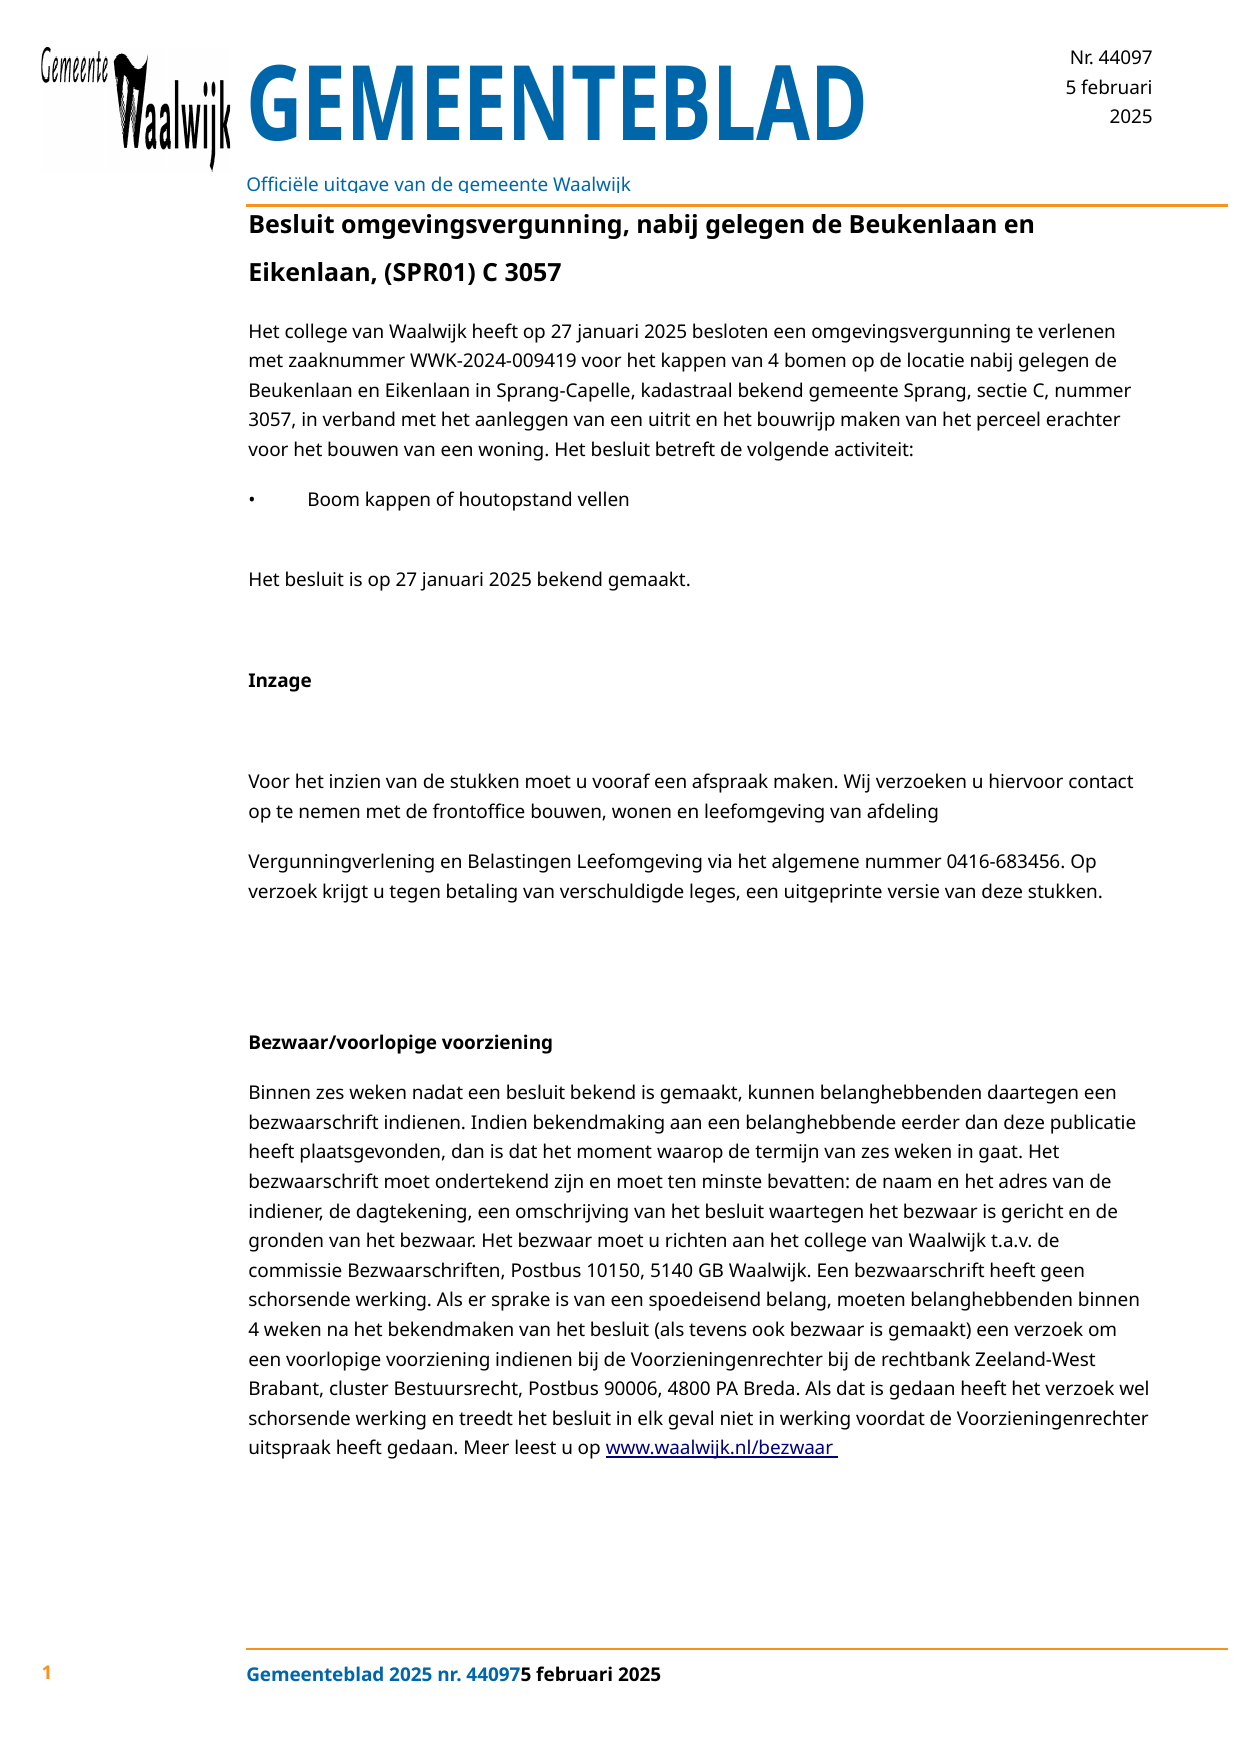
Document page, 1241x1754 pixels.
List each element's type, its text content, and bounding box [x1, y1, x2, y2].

text Vergunningverlening en Belastingen Leefomgeving via het algemene nummer 0416-683456. Op verzoek krijgt u tegen betaling van verschuldigde leges, een uitgeprinte versie van deze stukken. [248, 848, 1152, 904]
text Inzage [248, 667, 1152, 693]
text Het college van Waalwijk heeft op 27 januari 2025 besloten een omgevingsvergunning te verlenen met zaaknummer WWK-2024-009419 voor het kappen van 4 bomen op de locatie nabij gelegen de Beukenlaan en Eikenlaan in Sprang-Capelle, kadastraal bekend gemeente Sprang, sectie C, nummer 3057, in verband met het aanleggen van een uitrit en het bouwrijp maken van het perceel erachter voor het bouwen van een woning. Het besluit betreft de volgende activiteit: [248, 318, 1152, 462]
list Boom kappen of houtopstand vellen [248, 487, 1152, 512]
text Het besluit is op 27 januari 2025 bekend gemaakt. [248, 567, 1152, 592]
text Binnen zes weken nadat een besluit bekend is gemaakt, kunnen belanghebbenden daartegen een bezwaarschrift indienen. Indien bekendmaking aan een belanghebbende eerder dan deze publicatie heeft plaatsgevonden, dan is dat het moment waarop de termijn van zes weken in gaat. Het bezwaarschrift moet ondertekend zijn en moet ten minste bevatten: de naam en het adres van de indiener, de dagtekening, een omschrijving van het besluit waartegen het bezwaar is gericht en de gronden van het bezwaar. Het bezwaar moet u richten aan het college van Waalwijk t.a.v. de commissie Bezwaarschriften, Postbus 10150, 5140 GB Waalwijk. Een bezwaarschrift heeft geen schorsende werking. Als er sprake is van een spoedeisend belang, moeten belanghebbenden binnen 4 weken na het bekendmaken van het besluit (als tevens ook bezwaar is gemaakt) een verzoek om een voorlopige voorziening indienen bij de Voorzieningenrechter bij de rechtbank Zeeland-West Brabant, cluster Bestuursrecht, Postbus 90006, 4800 PA Breda. Als dat is gedaan heeft het verzoek wel schorsende werking en treedt het besluit in elk geval niet in werking voordat de Voorzieningenrechter uitspraak heeft gedaan. Meer leest u op www.waalwijk.nl/bezwaar [248, 1079, 1152, 1460]
text Voor het inzien van de stukken moet u vooraf een afspraak maken. Wij verzoeken u hiervoor contact op te nemen met de frontoffice bouwen, wonen en leefomgeving van afdeling [248, 768, 1152, 824]
text Besluit omgevingsvergunning, nabij gelegen de Beukenlaan en Eikenlaan, (SPR01) C 3057 [248, 207, 1152, 288]
text Bezwaar/voorlopige voorziening [248, 1029, 1152, 1055]
picture [41, 47, 231, 172]
